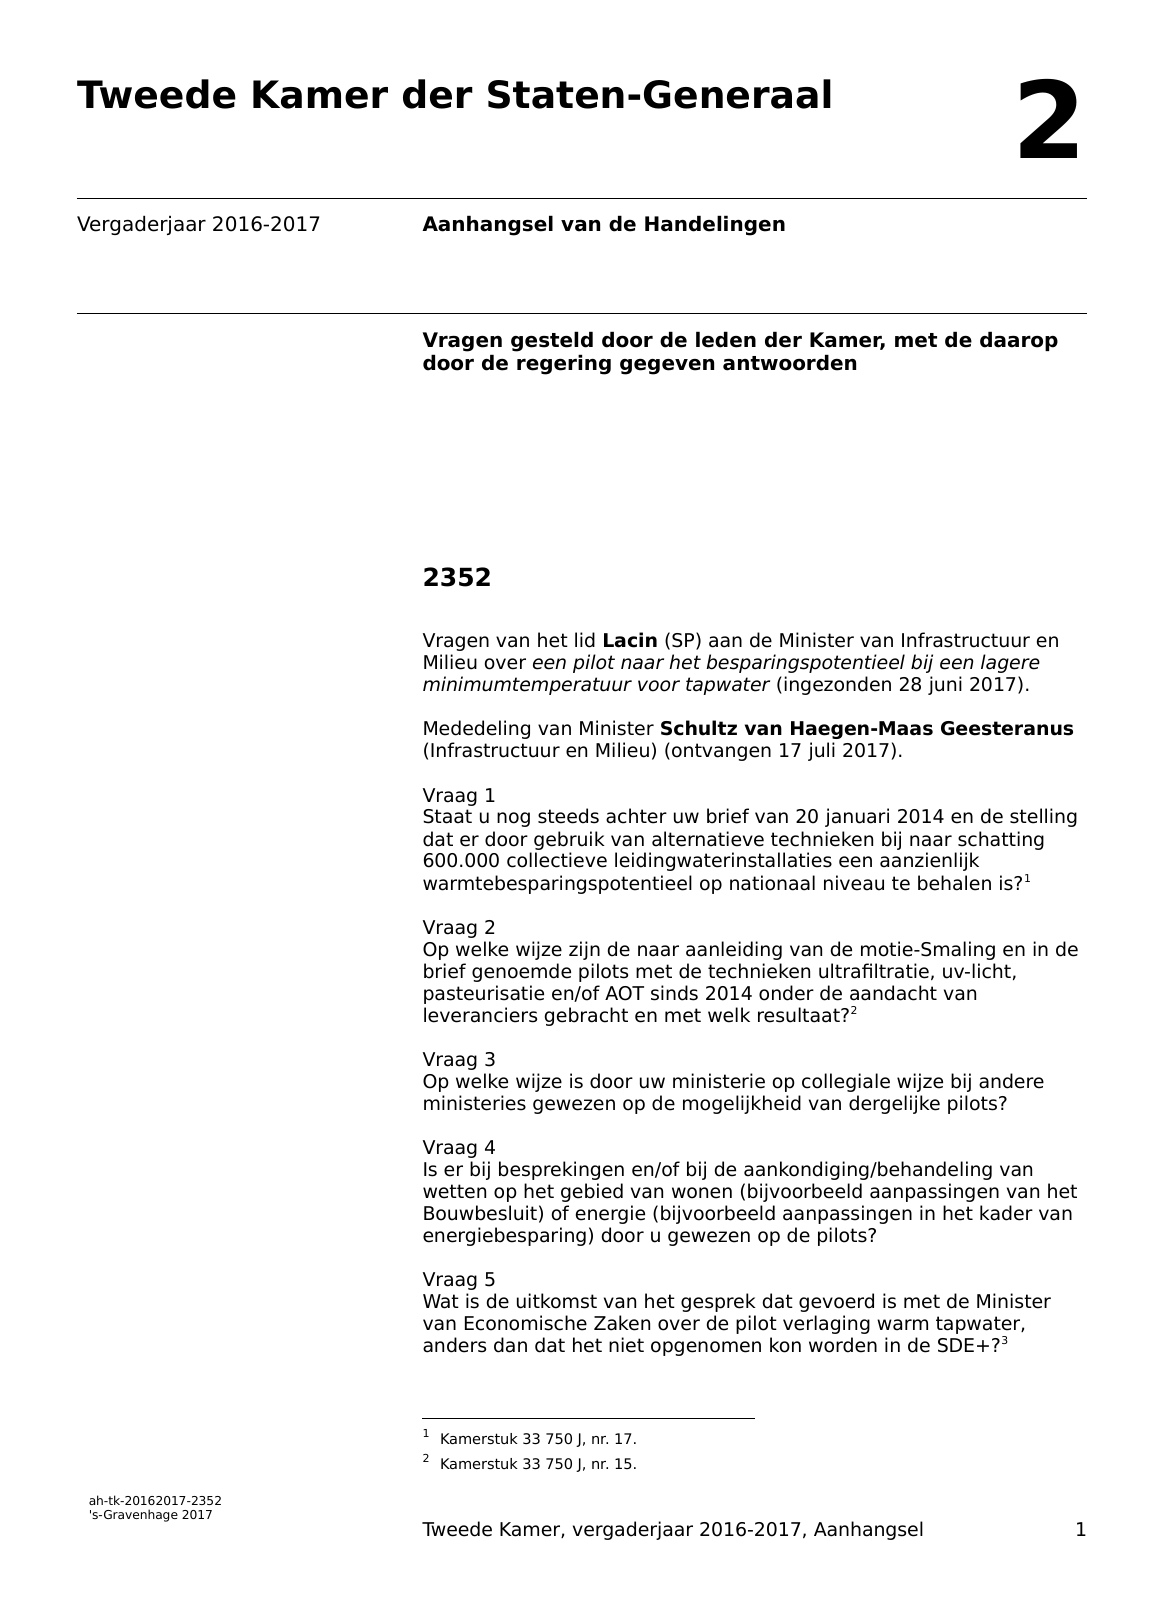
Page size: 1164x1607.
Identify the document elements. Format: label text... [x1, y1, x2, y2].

text Op welke wijze is door uw ministerie op collegiale wijze bij andere ministeries gewezen op de mogelijkheid van dergelijke pilots? [422, 1071, 1087, 1114]
text 's-Gravenhage 2017 [88, 1508, 323, 1522]
text Staat u nog steeds achter uw brief van 20 januari 2014 en de stelling dat er door gebruik van alternatieve technieken bij naar schatting 600.000 collectieve leidingwaterinstallaties een aanzienlijk warmtebesparingspotentieel op nationaal niveau te behalen is? [422, 806, 1087, 894]
text Mededeling van Minister Schultz van Haegen-Maas Geesteranus (Infrastructuur en Milieu) (ontvangen 17 juli 2017). [422, 718, 1087, 762]
table_cell Aanhangsel van de Handelingen [422, 199, 1087, 313]
table_cell Vergaderjaar 2016-2017 [77, 199, 422, 313]
text Wat is de uitkomst van het gesprek dat gevoerd is met de Minister van Economische Zaken over de pilot verlaging warm tapwater, anders dan dat het niet opgenomen kon worden in de SDE+? [422, 1291, 1087, 1357]
text Vraag 5 [422, 1269, 1087, 1291]
text Kamerstuk 33 750 J, nr. 17. [422, 1427, 1087, 1449]
text Vragen van het lid Lacin (SP) aan de Minister van Infrastructuur en Milieu over een pilot naar het besparingspotentieel bij een lagere minimumtemperatuur voor tapwater (ingezonden 28 juni 2017). [422, 630, 1087, 696]
text ah-tk-20162017-2352 [88, 1494, 323, 1508]
text Vraag 3 [422, 1049, 1087, 1071]
text Op welke wijze zijn de naar aanleiding van de motie-Smaling en in de brief genoemde pilots met de technieken ultrafiltratie, uv-licht, pasteurisatie en/of AOT sinds 2014 onder de aandacht van leveranciers gebracht en met welk resultaat? [422, 938, 1087, 1026]
text 2352 [422, 563, 1087, 592]
table_header Tweede Kamer der Staten-Generaal [77, 59, 886, 198]
text Vraag 4 [422, 1137, 1087, 1159]
table_cell [77, 314, 422, 375]
text Kamerstuk 33 750 J, nr. 15. [422, 1452, 1087, 1474]
table_header 2 [886, 59, 1087, 198]
text Vraag 2 [422, 917, 1087, 938]
text Vraag 1 [422, 784, 1087, 806]
table_cell Vragen gesteld door de leden der Kamer, met de daarop door de regering gegeven antwoorden [422, 314, 1087, 375]
text Is er bij besprekingen en/of bij de aankondiging/behandeling van wetten op het gebied van wonen (bijvoorbeeld aanpassingen van het Bouwbesluit) of energie (bijvoorbeeld aanpassingen in het kader van energiebesparing) door u gewezen op de pilots? [422, 1159, 1087, 1247]
